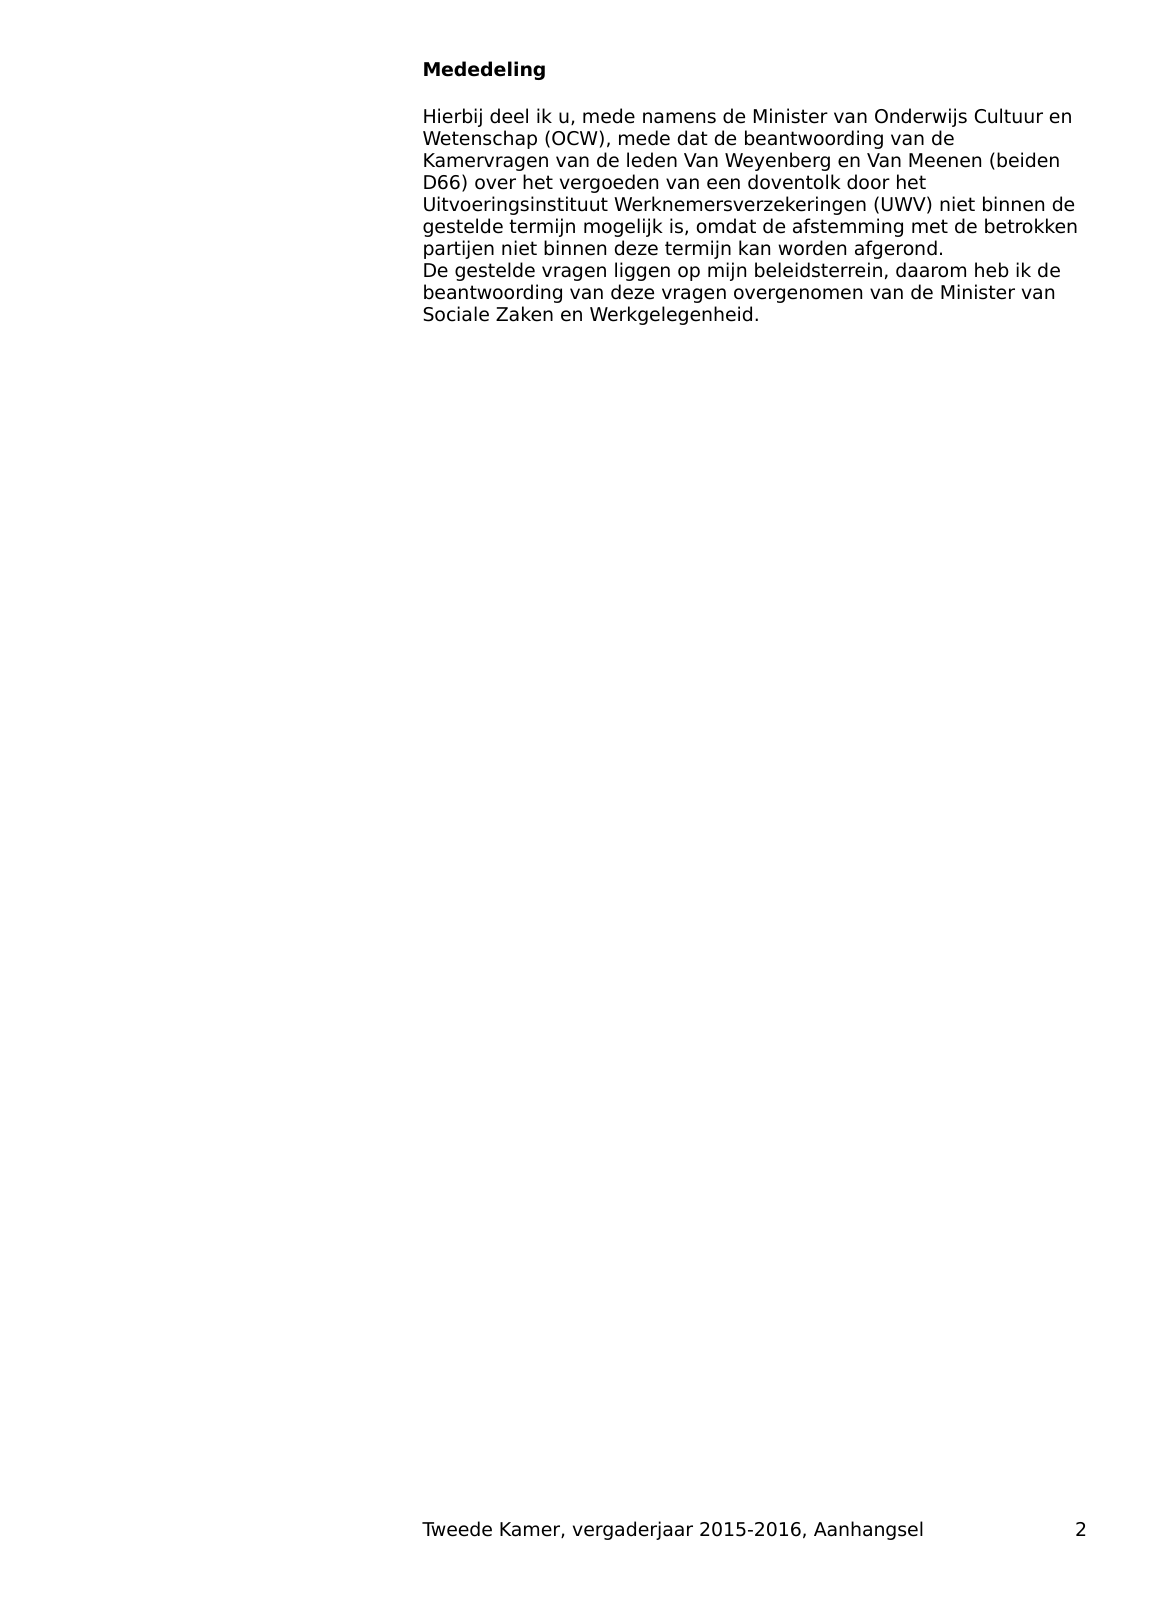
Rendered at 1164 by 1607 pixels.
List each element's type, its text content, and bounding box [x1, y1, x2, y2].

subtitle Mededeling [422, 59, 1087, 81]
text De gestelde vragen liggen op mijn beleidsterrein, daarom heb ik de beantwoording van deze vragen overgenomen van de Minister van Sociale Zaken en Werkgelegenheid. [422, 260, 1087, 326]
text Hierbij deel ik u, mede namens de Minister van Onderwijs Cultuur en Wetenschap (OCW), mede dat de beantwoording van de Kamervragen van de leden Van Weyenberg en Van Meenen (beiden D66) over het vergoeden van een doventolk door het Uitvoeringsinstituut Werknemersverzekeringen (UWV) niet binnen de gestelde termijn mogelijk is, omdat de afstemming met de betrokken partijen niet binnen deze termijn kan worden afgerond. [422, 106, 1087, 260]
